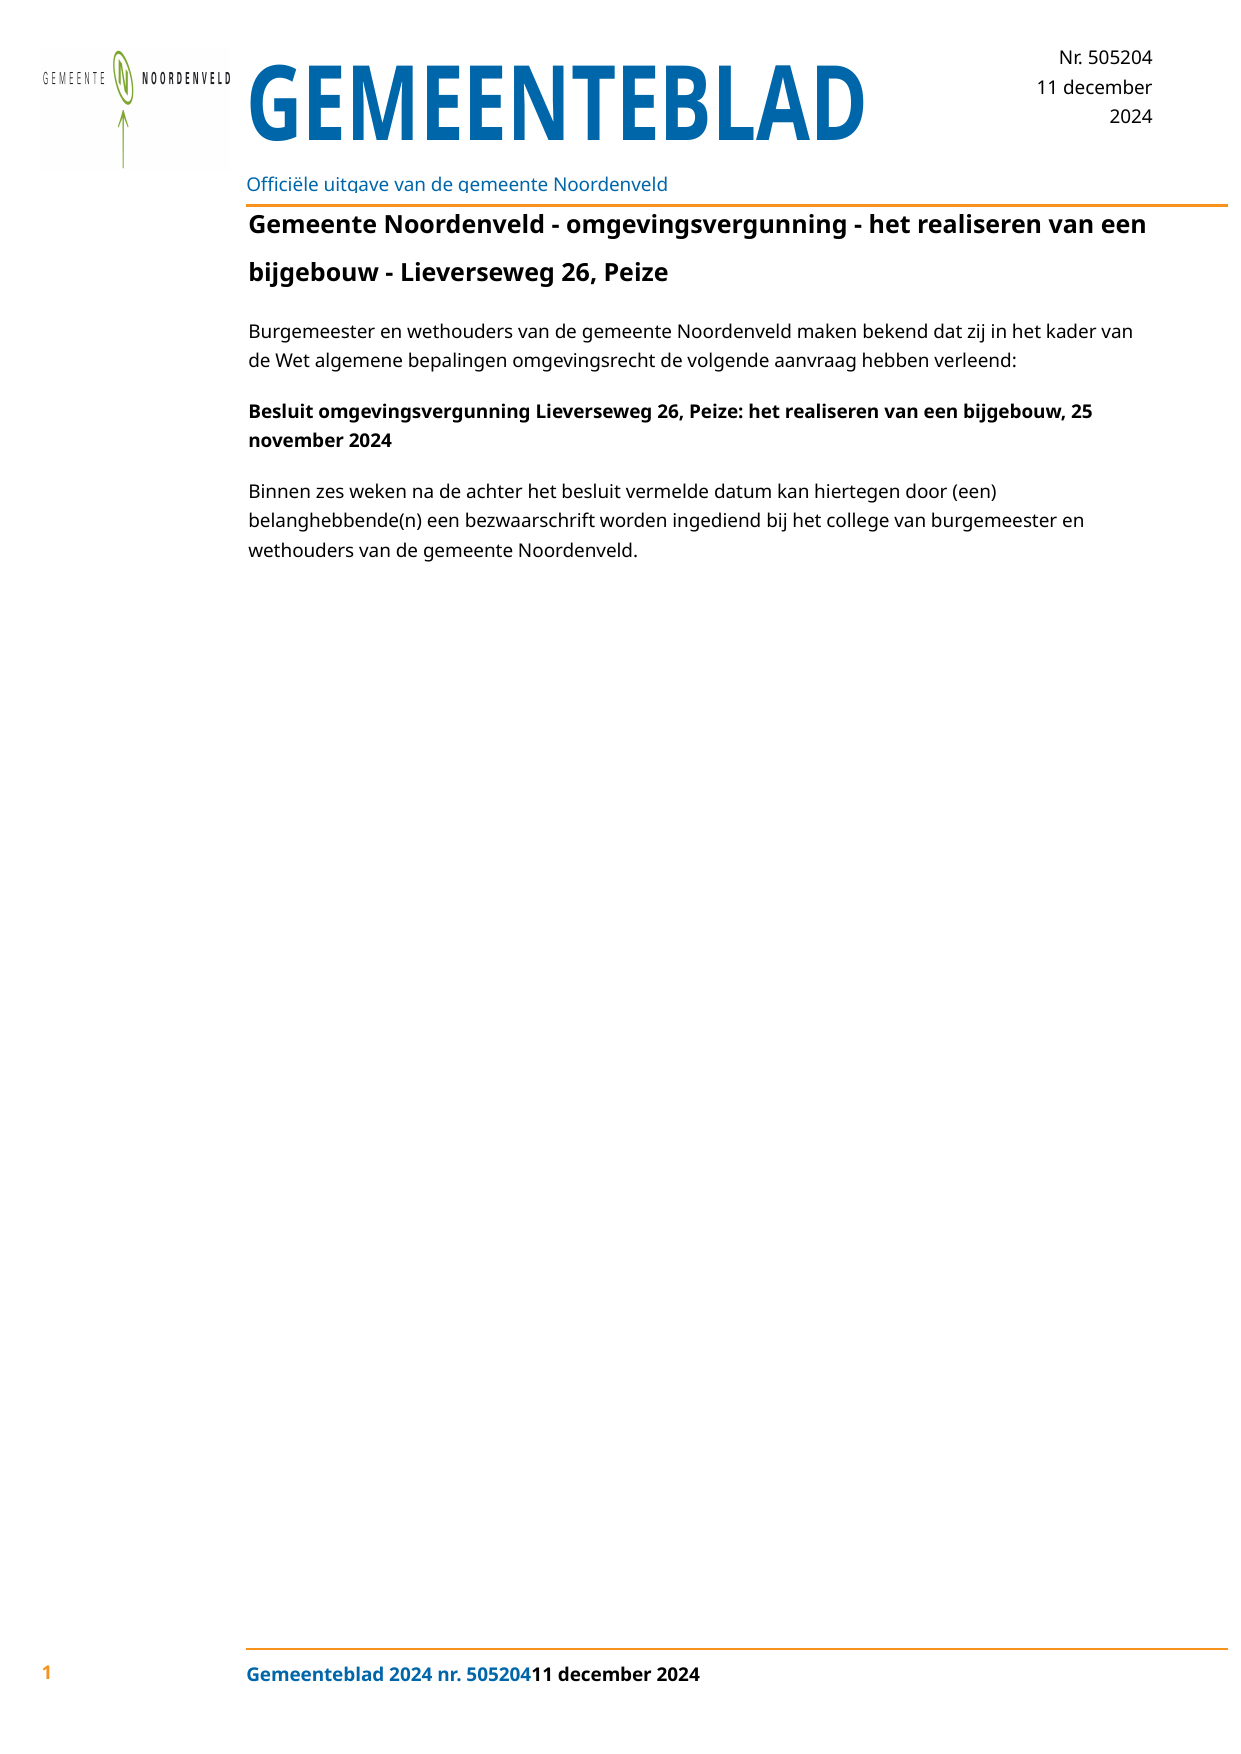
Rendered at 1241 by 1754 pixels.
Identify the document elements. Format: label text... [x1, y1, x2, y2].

text Binnen zes weken na de achter het besluit vermelde datum kan hiertegen door (een) belanghebbende(n) een bezwaarschrift worden ingediend bij het college van burgemeester en wethouders van de gemeente Noordenveld. [248, 478, 1152, 563]
text Burgemeester en wethouders van de gemeente Noordenveld maken bekend dat zij in het kader van de Wet algemene bepalingen omgevingsrecht de volgende aanvraag hebben verleend: [248, 318, 1152, 373]
text Gemeente Noordenveld - omgevingsvergunning - het realiseren van een bijgebouw - Lieverseweg 26, Peize [248, 207, 1152, 288]
picture [41, 47, 231, 172]
text Besluit omgevingsvergunning Lieverseweg 26, Peize: het realiseren van een bijgebouw, 25 november 2024 [248, 398, 1152, 453]
